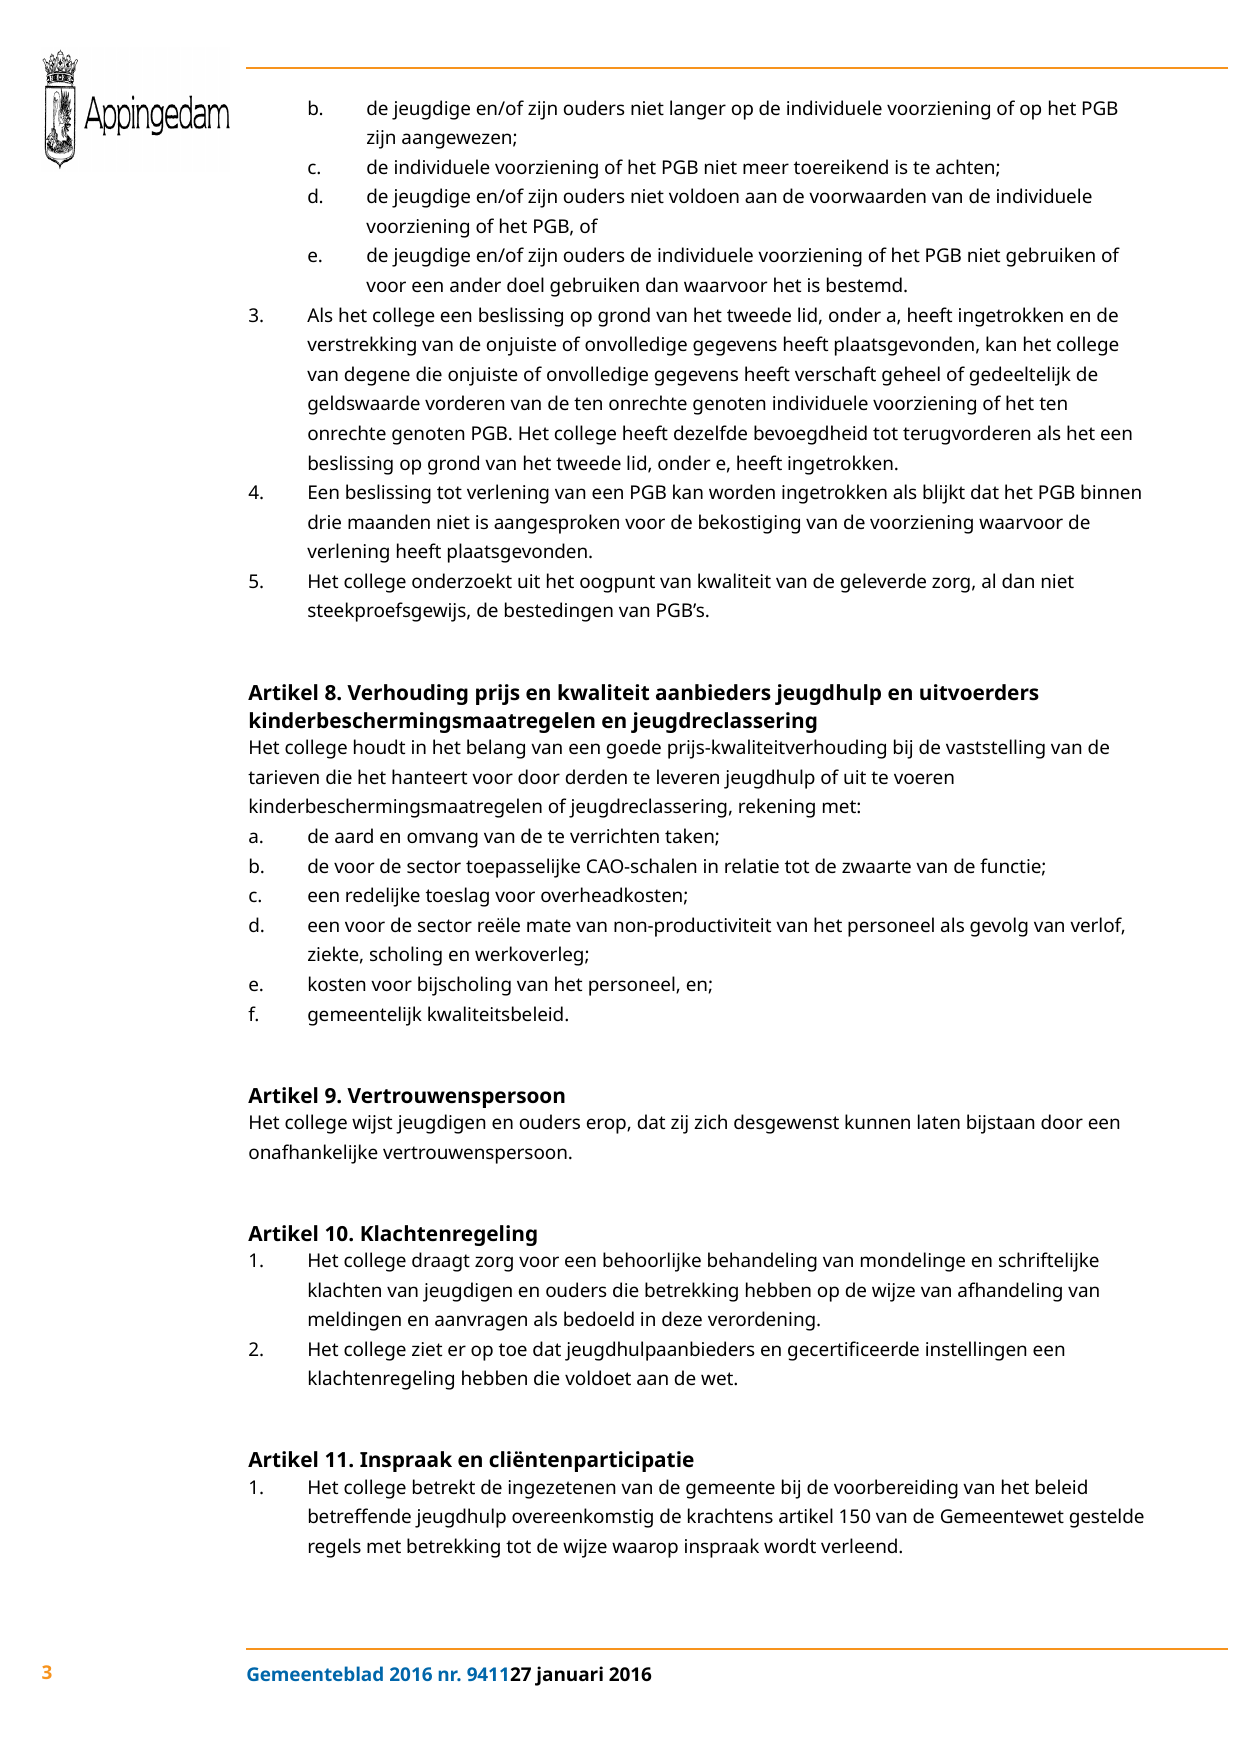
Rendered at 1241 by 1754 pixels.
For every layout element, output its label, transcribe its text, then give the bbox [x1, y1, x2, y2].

list de jeugdige en/of zijn ouders de individuele voorziening of het PGB niet gebruiken of voor een ander doel gebruiken dan waarvoor het is bestemd. [307, 243, 1152, 298]
list Het college draagt zorg voor een behoorlijke behandeling van mondelinge en schriftelijke klachten van jeugdigen en ouders die betrekking hebben op de wijze van afhandeling van meldingen en aanvragen als bedoeld in deze verordening. [248, 1247, 1152, 1332]
list Als het college een beslissing op grond van het tweede lid, onder a, heeft ingetrokken en de verstrekking van de onjuiste of onvolledige gegevens heeft plaatsgevonden, kan het college van degene die onjuiste of onvolledige gegevens heeft verschaft geheel of gedeeltelijk de geldswaarde vorderen van de ten onrechte genoten individuele voorziening of het ten onrechte genoten PGB. Het college heeft dezelfde bevoegdheid tot terugvorderen als het een beslissing op grond van het tweede lid, onder e, heeft ingetrokken. [248, 302, 1152, 476]
list de aard en omvang van de te verrichten taken; [248, 823, 1152, 849]
text Artikel 10. Klachtenregeling [248, 1219, 1152, 1247]
list Het college betrekt de ingezetenen van de gemeente bij de voorbereiding van het beleid betreffende jeugdhulp overeenkomstig de krachtens artikel 150 van de Gemeentewet gestelde regels met betrekking tot de wijze waarop inspraak wordt verleend. [248, 1474, 1152, 1559]
text Artikel 8. Verhouding prijs en kwaliteit aanbieders jeugdhulp en uitvoerders kinderbeschermingsmaatregelen en jeugdreclassering [248, 678, 1152, 734]
list een voor de sector reële mate van non-productiviteit van het personeel als gevolg van verlof, ziekte, scholing en werkoverleg; [248, 912, 1152, 967]
list gemeentelijk kwaliteitsbeleid. [248, 1001, 1152, 1027]
list de voor de sector toepasselijke CAO-schalen in relatie tot de zwaarte van de functie; [248, 853, 1152, 879]
list kosten voor bijscholing van het personeel, en; [248, 971, 1152, 997]
text Artikel 11. Inspraak en cliëntenparticipatie [248, 1446, 1152, 1474]
text Het college houdt in het belang van een goede prijs-kwaliteitverhouding bij de vaststelling van de tarieven die het hanteert voor door derden te leveren jeugdhulp of uit te voeren kinderbeschermingsmaatregelen of jeugdreclassering, rekening met: [248, 734, 1152, 819]
list de jeugdige en/of zijn ouders niet voldoen aan de voorwaarden van de individuele voorziening of het PGB, of [307, 183, 1152, 239]
list Het college onderzoekt uit het oogpunt van kwaliteit van de geleverde zorg, al dan niet steekproefsgewijs, de bestedingen van PGB’s. [248, 568, 1152, 623]
list een redelijke toeslag voor overheadkosten; [248, 882, 1152, 908]
list Het college ziet er op toe dat jeugdhulpaanbieders en gecertificeerde instellingen een klachtenregeling hebben die voldoet aan de wet. [248, 1336, 1152, 1391]
list Een beslissing tot verlening van een PGB kan worden ingetrokken als blijkt dat het PGB binnen drie maanden niet is aangesproken voor de bekostiging van de voorziening waarvoor de verlening heeft plaatsgevonden. [248, 479, 1152, 564]
text Het college wijst jeugdigen en ouders erop, dat zij zich desgewenst kunnen laten bijstaan door een onafhankelijke vertrouwenspersoon. [248, 1109, 1152, 1164]
text Artikel 9. Vertrouwenspersoon [248, 1081, 1152, 1109]
list de individuele voorziening of het PGB niet meer toereikend is te achten; [307, 154, 1152, 180]
picture [41, 47, 231, 172]
list de jeugdige en/of zijn ouders niet langer op de individuele voorziening of op het PGB zijn aangewezen; [307, 95, 1152, 150]
